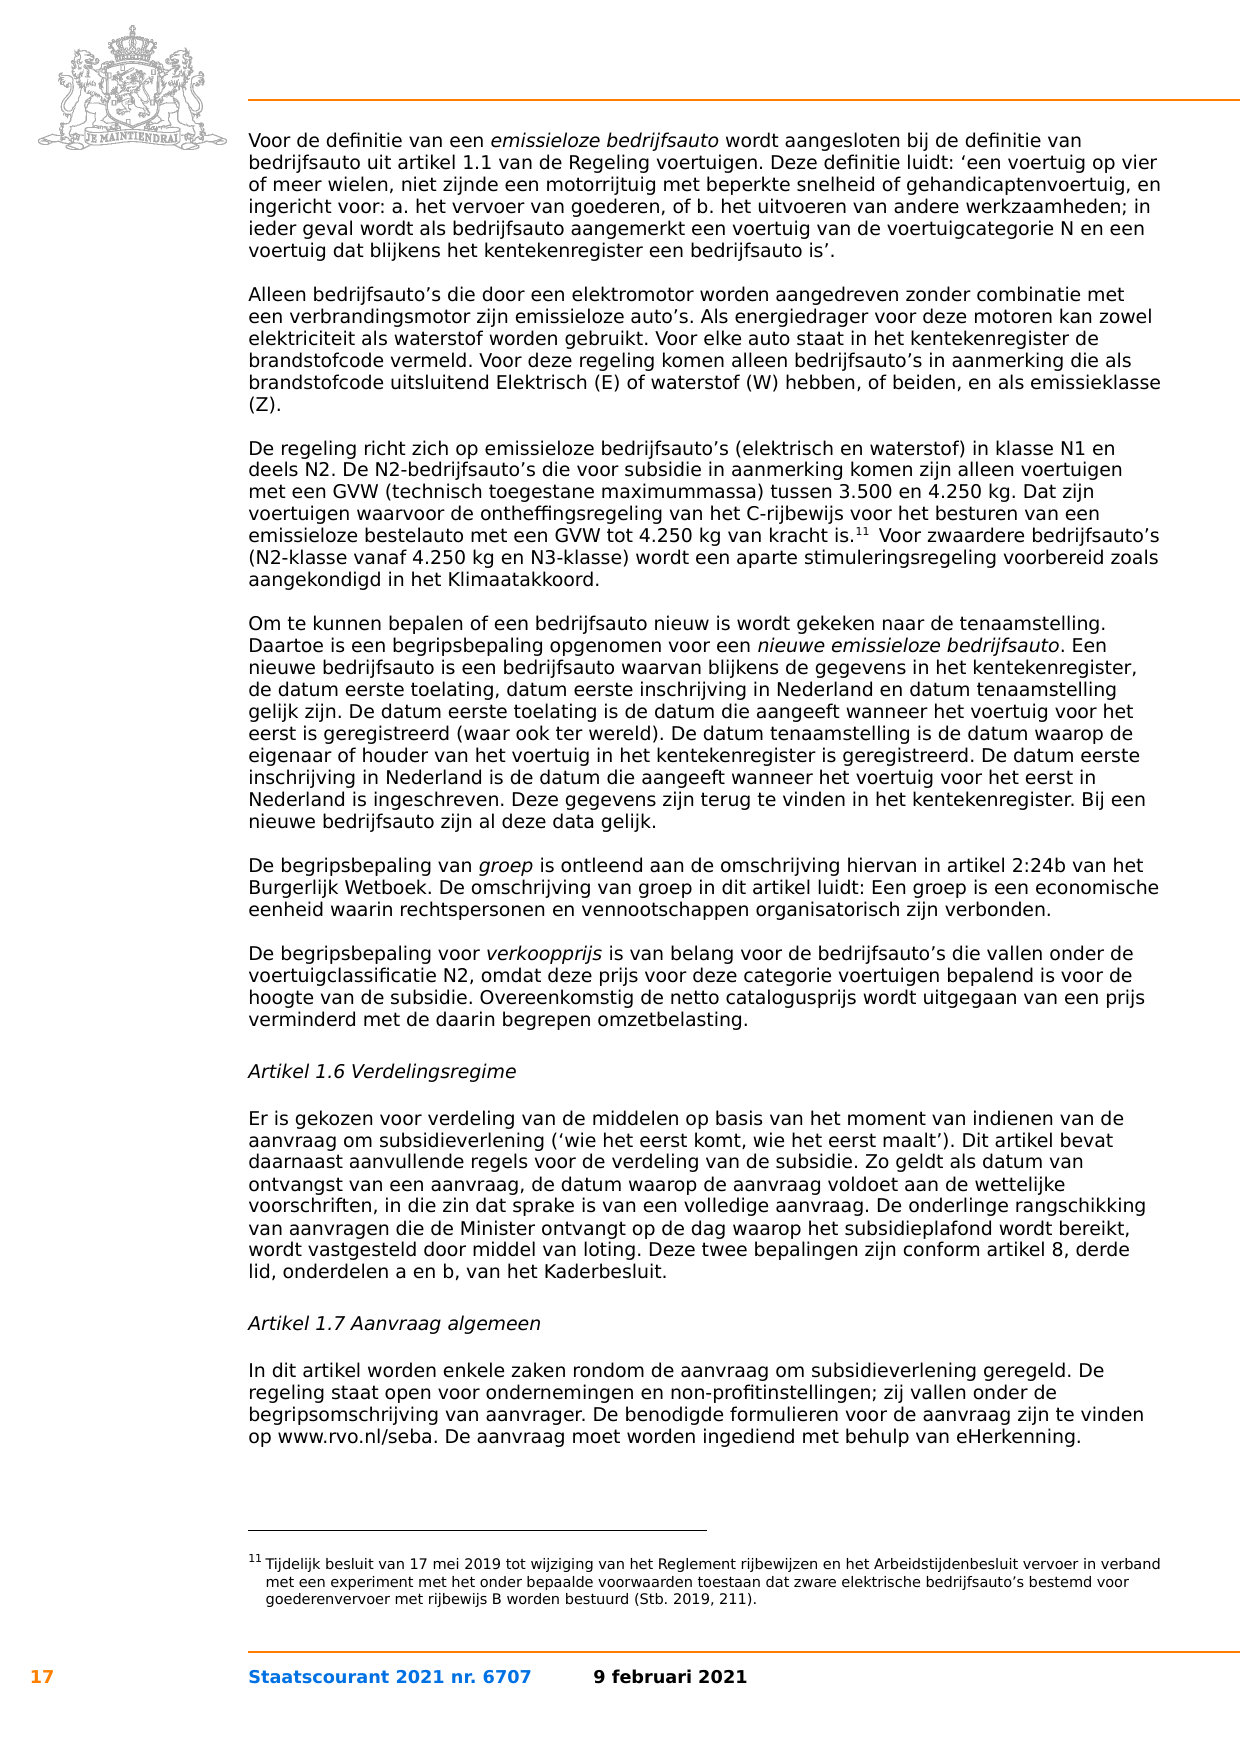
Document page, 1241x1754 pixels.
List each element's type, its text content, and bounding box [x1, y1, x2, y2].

text Voor de definitie van een emissieloze bedrijfsauto wordt aangesloten bij de definitie van bedrijfsauto uit artikel 1.1 van de Regeling voertuigen. Deze definitie luidt: ‘een voertuig op vier of meer wielen, niet zijnde een motorrijtuig met beperkte snelheid of gehandicaptenvoertuig, en ingericht voor: a. het vervoer van goederen, of b. het uitvoeren van andere werkzaamheden; in ieder geval wordt als bedrijfsauto aangemerkt een voertuig van de voertuigcategorie N en een voertuig dat blijkens het kentekenregister een bedrijfsauto is’. [248, 130, 1163, 262]
text Er is gekozen voor verdeling van de middelen op basis van het moment van indienen van de aanvraag om subsidieverlening (‘wie het eerst komt, wie het eerst maalt’). Dit artikel bevat daarnaast aanvullende regels voor de verdeling van de subsidie. Zo geldt als datum van ontvangst van een aanvraag, de datum waarop de aanvraag voldoet aan de wettelijke voorschriften, in die zin dat sprake is van een volledige aanvraag. De onderlinge rangschikking van aanvragen die de Minister ontvangt op de dag waarop het subsidieplafond wordt bereikt, wordt vastgesteld door middel van loting. Deze twee bepalingen zijn conform artikel 8, derde lid, onderdelen a en b, van het Kaderbesluit. [248, 1107, 1163, 1283]
text De regeling richt zich op emissieloze bedrijfsauto’s (elektrisch en waterstof) in klasse N1 en deels N2. De N2-bedrijfsauto’s die voor subsidie in aanmerking komen zijn alleen voertuigen met een GVW (technisch toegestane maximummassa) tussen 3.500 en 4.250 kg. Dat zijn voertuigen waarvoor de ontheffingsregeling van het C-rijbewijs voor het besturen van een emissieloze bestelauto met een GVW tot 4.250 kg van kracht is. Voor zwaardere bedrijfsauto’s (N2-klasse vanaf 4.250 kg en N3-klasse) wordt een aparte stimuleringsregeling voorbereid zoals aangekondigd in het Klimaatakkoord. [248, 437, 1163, 591]
picture [38, 25, 227, 150]
text De begripsbepaling van groep is ontleend aan de omschrijving hiervan in artikel 2:24b van het Burgerlijk Wetboek. De omschrijving van groep in dit artikel luidt: Een groep is een economische eenheid waarin rechtspersonen en vennootschappen organisatorisch zijn verbonden. [248, 855, 1163, 921]
subtitle Artikel 1.6 Verdelingsregime [248, 1061, 1163, 1082]
text Alleen bedrijfsauto’s die door een elektromotor worden aangedreven zonder combinatie met een verbrandingsmotor zijn emissieloze auto’s. Als energiedrager voor deze motoren kan zowel elektriciteit als waterstof worden gebruikt. Voor elke auto staat in het kentekenregister de brandstofcode vermeld. Voor deze regeling komen alleen bedrijfsauto’s in aanmerking die als brandstofcode uitsluitend Elektrisch (E) of waterstof (W) hebben, of beiden, en als emissieklasse (Z). [248, 284, 1163, 416]
subtitle Artikel 1.7 Aanvraag algemeen [248, 1313, 1163, 1335]
text Tijdelijk besluit van 17 mei 2019 tot wijziging van het Reglement rijbewijzen en het Arbeidstijdenbesluit vervoer in verband met een experiment met het onder bepaalde voorwaarden toestaan dat zware elektrische bedrijfsauto’s bestemd voor goederenvervoer met rijbewijs B worden bestuurd (Stb. 2019, 211). [248, 1552, 1163, 1608]
text In dit artikel worden enkele zaken rondom de aanvraag om subsidieverlening geregeld. De regeling staat open voor ondernemingen en non-profitinstellingen; zij vallen onder de begripsomschrijving van aanvrager. De benodigde formulieren voor de aanvraag zijn te vinden op www.rvo.nl/seba. De aanvraag moet worden ingediend met behulp van eHerkenning. [248, 1360, 1163, 1448]
text Om te kunnen bepalen of een bedrijfsauto nieuw is wordt gekeken naar de tenaamstelling. Daartoe is een begripsbepaling opgenomen voor een nieuwe emissieloze bedrijfsauto. Een nieuwe bedrijfsauto is een bedrijfsauto waarvan blijkens de gegevens in het kentekenregister, de datum eerste toelating, datum eerste inschrijving in Nederland en datum tenaamstelling gelijk zijn. De datum eerste toelating is de datum die aangeeft wanneer het voertuig voor het eerst is geregistreerd (waar ook ter wereld). De datum tenaamstelling is de datum waarop de eigenaar of houder van het voertuig in het kentekenregister is geregistreerd. De datum eerste inschrijving in Nederland is de datum die aangeeft wanneer het voertuig voor het eerst in Nederland is ingeschreven. Deze gegevens zijn terug te vinden in het kentekenregister. Bij een nieuwe bedrijfsauto zijn al deze data gelijk. [248, 613, 1163, 833]
text De begripsbepaling voor verkoopprijs is van belang voor de bedrijfsauto’s die vallen onder de voertuigclassificatie N2, omdat deze prijs voor deze categorie voertuigen bepalend is voor de hoogte van de subsidie. Overeenkomstig de netto catalogusprijs wordt uitgegaan van een prijs verminderd met de daarin begrepen omzetbelasting. [248, 943, 1163, 1031]
